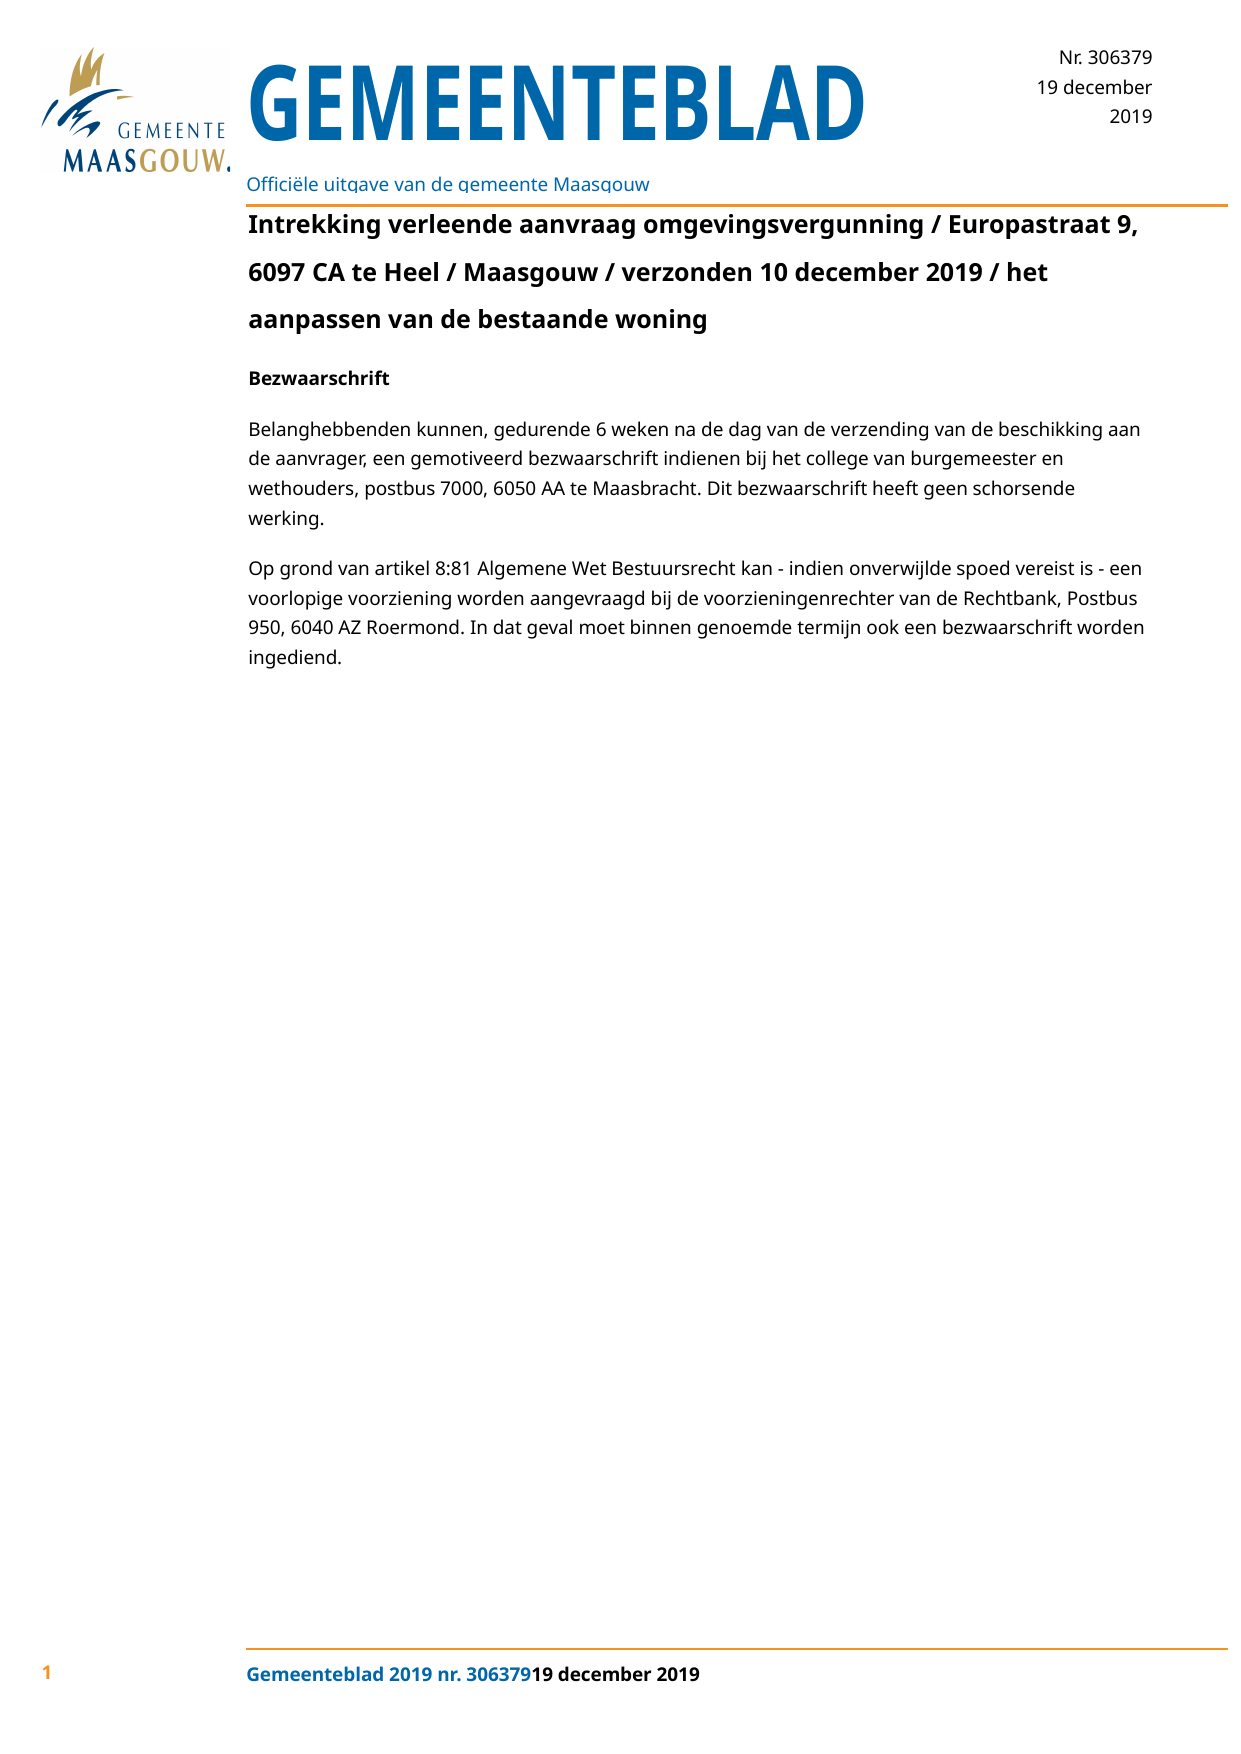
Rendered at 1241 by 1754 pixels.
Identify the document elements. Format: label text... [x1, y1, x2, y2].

picture [41, 47, 231, 172]
text Op grond van artikel 8:81 Algemene Wet Bestuursrecht kan - indien onverwijlde spoed vereist is - een voorlopige voorziening worden aangevraagd bij de voorzieningenrechter van de Rechtbank, Postbus 950, 6040 AZ Roermond. In dat geval moet binnen genoemde termijn ook een bezwaarschrift worden ingediend. [248, 555, 1152, 669]
text Bezwaarschrift [248, 366, 1152, 391]
text Intrekking verleende aanvraag omgevingsvergunning / Europastraat 9, 6097 CA te Heel / Maasgouw / verzonden 10 december 2019 / het aanpassen van de bestaande woning [248, 207, 1152, 336]
text Belanghebbenden kunnen, gedurende 6 weken na de dag van de verzending van de beschikking aan de aanvrager, een gemotiveerd bezwaarschrift indienen bij het college van burgemeester en wethouders, postbus 7000, 6050 AA te Maasbracht. Dit bezwaarschrift heeft geen schorsende werking. [248, 416, 1152, 530]
